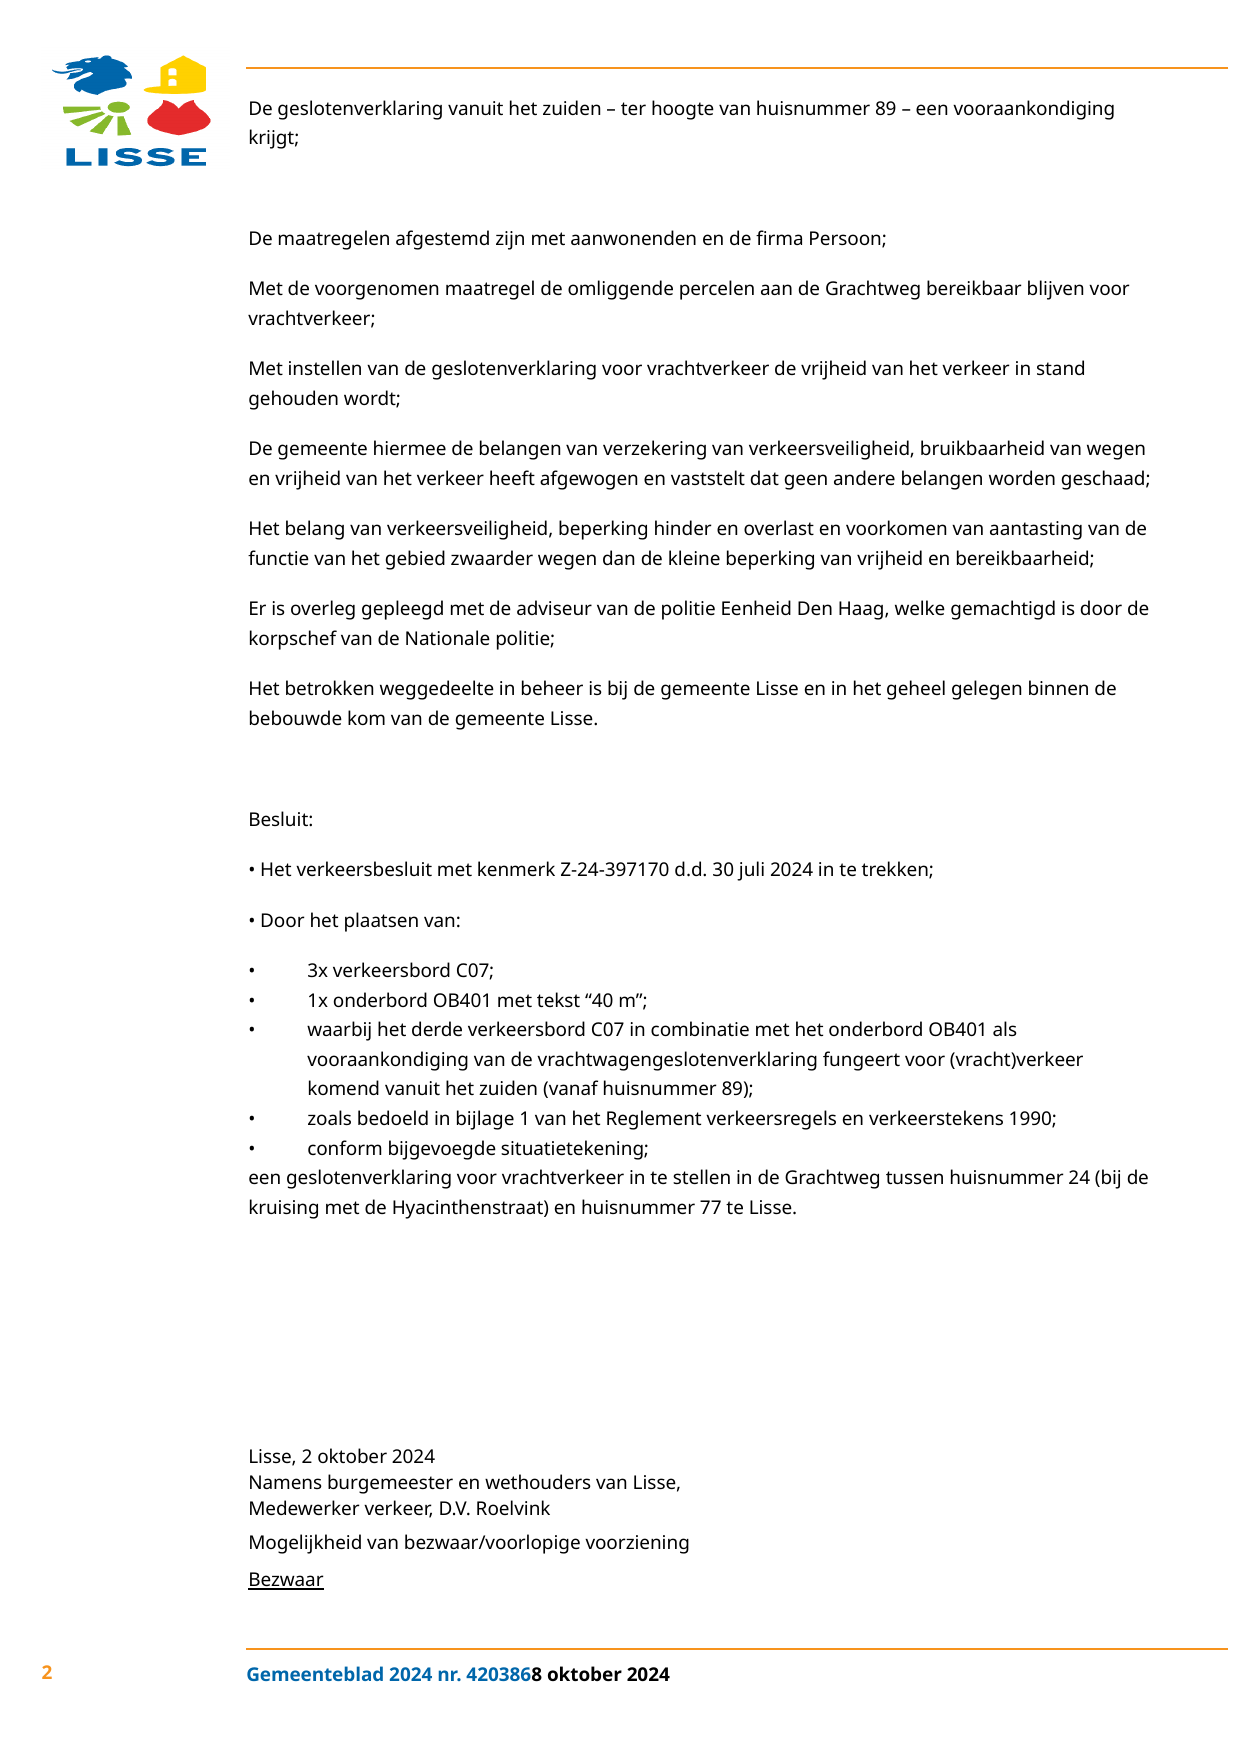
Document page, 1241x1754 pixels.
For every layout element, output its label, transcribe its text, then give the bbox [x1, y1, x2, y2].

text Met instellen van de geslotenverklaring voor vrachtverkeer de vrijheid van het verkeer in stand gehouden wordt; [248, 356, 1152, 411]
text Mogelijkheid van bezwaar/voorlopige voorziening [248, 1534, 1152, 1553]
text een geslotenverklaring voor vrachtverkeer in te stellen in de Grachtweg tussen huisnummer 24 (bij de kruising met de Hyacinthenstraat) en huisnummer 77 te Lisse. [248, 1164, 1152, 1220]
text De geslotenverklaring vanuit het zuiden – ter hoogte van huisnummer 89 – een vooraankondiging krijgt; [248, 95, 1152, 150]
list waarbij het derde verkeersbord C07 in combinatie met het onderbord OB401 als vooraankondiging van de vrachtwagengeslotenverklaring fungeert voor (vracht)verkeer komend vanuit het zuiden (vanaf huisnummer 89); [248, 1016, 1152, 1101]
text Bezwaar [248, 1571, 1152, 1591]
text • Het verkeersbesluit met kenmerk Z-24-397170 d.d. 30 juli 2024 in te trekken; [248, 856, 1152, 882]
text Namens burgemeester en wethouders van Lisse, [248, 1469, 1152, 1495]
list zoals bedoeld in bijlage 1 van het Reglement verkeersregels en verkeerstekens 1990; [248, 1105, 1152, 1131]
text Lisse, 2 oktober 2024 [248, 1443, 1152, 1469]
text Er is overleg gepleegd met de adviseur van de politie Eenheid Den Haag, welke gemachtigd is door de korpschef van de Nationale politie; [248, 596, 1152, 651]
text Met de voorgenomen maatregel de omliggende percelen aan de Grachtweg bereikbaar blijven voor vrachtverkeer; [248, 276, 1152, 331]
picture [41, 47, 231, 172]
text • Door het plaatsen van: [248, 907, 1152, 933]
list conform bijgevoegde situatietekening; [248, 1135, 1152, 1161]
text De maatregelen afgestemd zijn met aanwonenden en de firma Persoon; [248, 225, 1152, 251]
text Het belang van verkeersveiligheid, beperking hinder en overlast en voorkomen van aantasting van de functie van het gebied zwaarder wegen dan de kleine beperking van vrijheid en bereikbaarheid; [248, 516, 1152, 571]
list 1x onderbord OB401 met tekst “40 m”; [248, 987, 1152, 1013]
list 3x verkeersbord C07; [248, 957, 1152, 983]
text Medewerker verkeer, D.V. Roelvink [248, 1495, 1152, 1521]
text Het betrokken weggedeelte in beheer is bij de gemeente Lisse en in het geheel gelegen binnen de bebouwde kom van de gemeente Lisse. [248, 676, 1152, 731]
text Besluit: [248, 806, 1152, 832]
text De gemeente hiermee de belangen van verzekering van verkeersveiligheid, bruikbaarheid van wegen en vrijheid van het verkeer heeft afgewogen en vaststelt dat geen andere belangen worden geschaad; [248, 436, 1152, 491]
